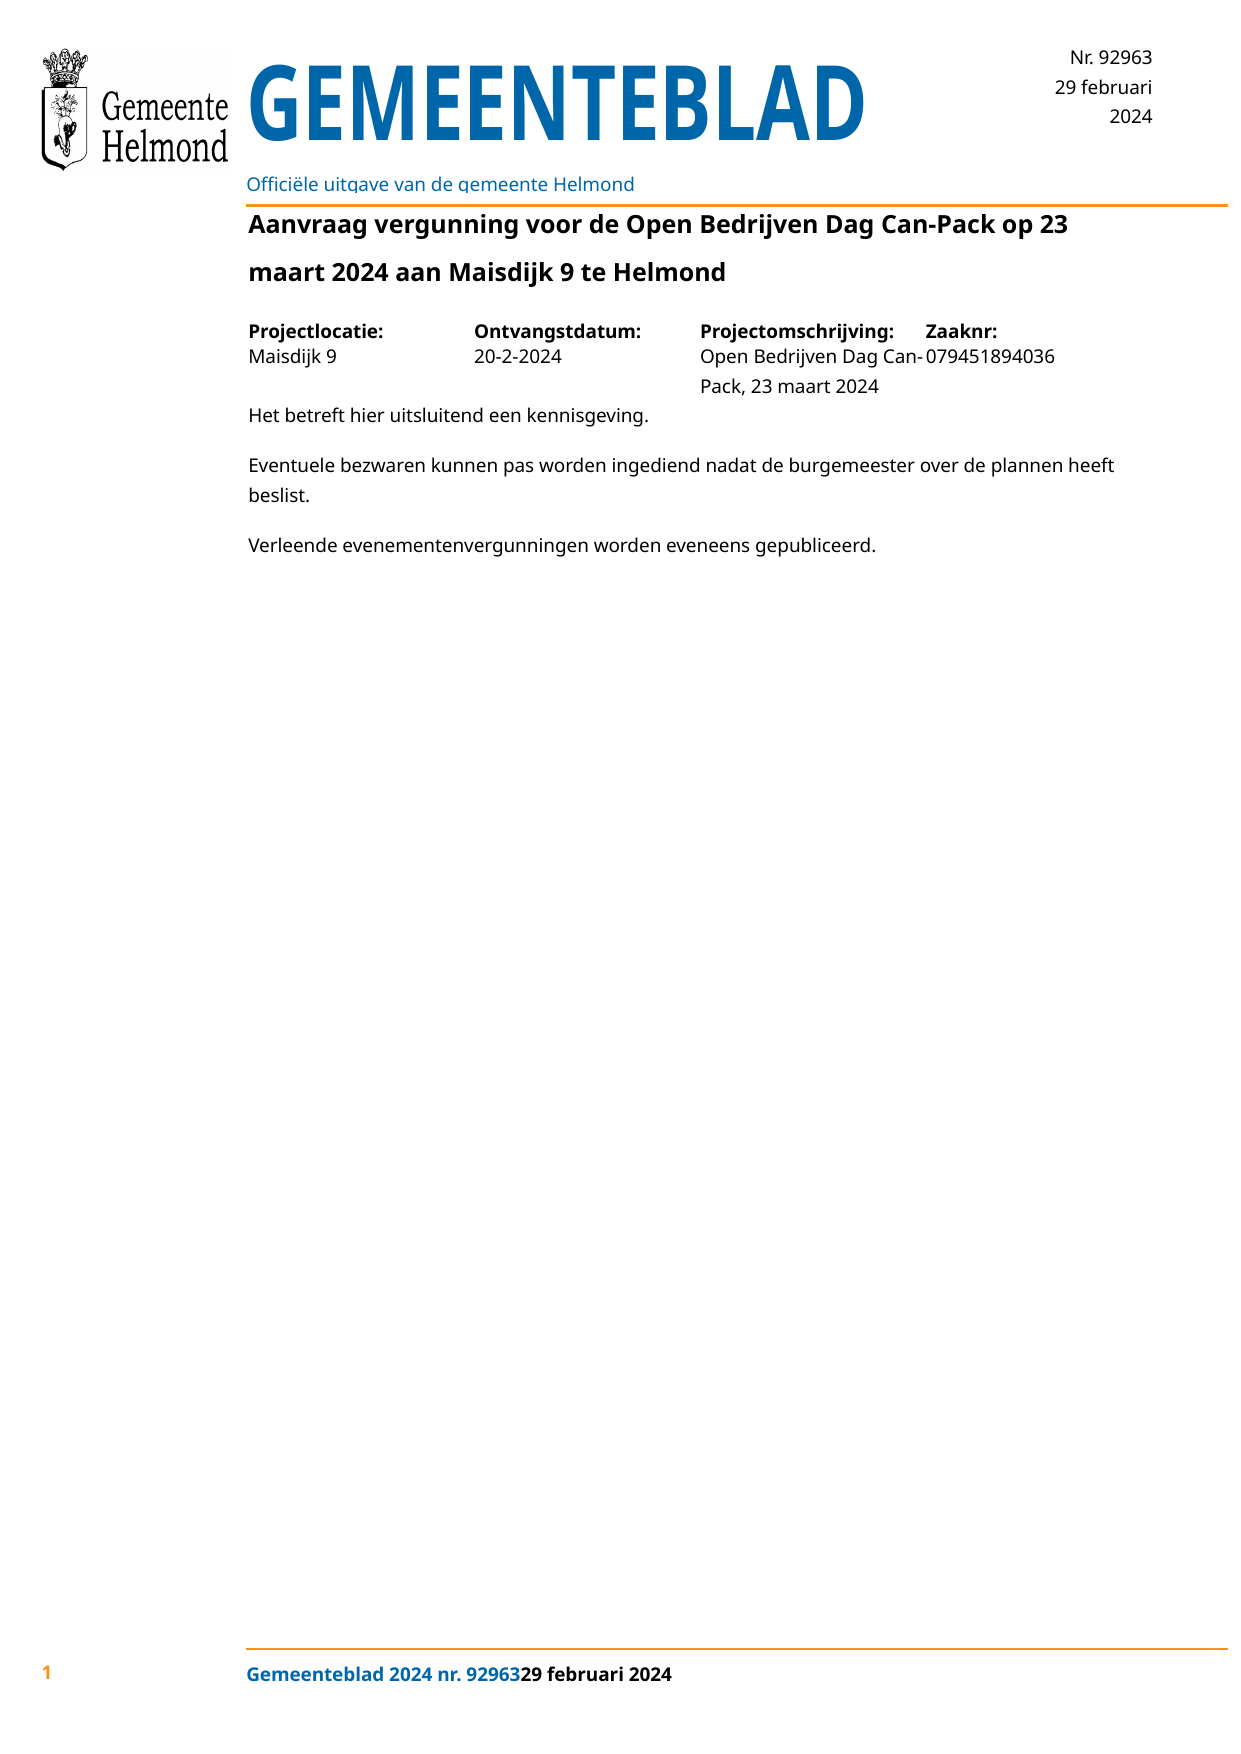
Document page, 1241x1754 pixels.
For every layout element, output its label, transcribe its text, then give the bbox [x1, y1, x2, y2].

table_cell 20-2-2024 [474, 344, 700, 399]
text Het betreft hier uitsluitend een kennisgeving. [248, 402, 1152, 428]
table_cell Open Bedrijven Dag Can-Pack, 23 maart 2024 [700, 344, 926, 399]
table_header Projectomschrijving: [700, 318, 926, 344]
table_header Ontvangstdatum: [474, 318, 700, 344]
table_cell 079451894036 [926, 344, 1152, 399]
text Aanvraag vergunning voor de Open Bedrijven Dag Can-Pack op 23 maart 2024 aan Maisdijk 9 te Helmond [248, 207, 1152, 288]
table_header Projectlocatie: [248, 318, 474, 344]
picture [41, 47, 231, 172]
table_cell Maisdijk 9 [248, 344, 474, 399]
table_header Zaaknr: [926, 318, 1152, 344]
text Eventuele bezwaren kunnen pas worden ingediend nadat de burgemeester over de plannen heeft beslist. [248, 453, 1152, 508]
text Verleende evenementenvergunningen worden eveneens gepubliceerd. [248, 533, 1152, 558]
